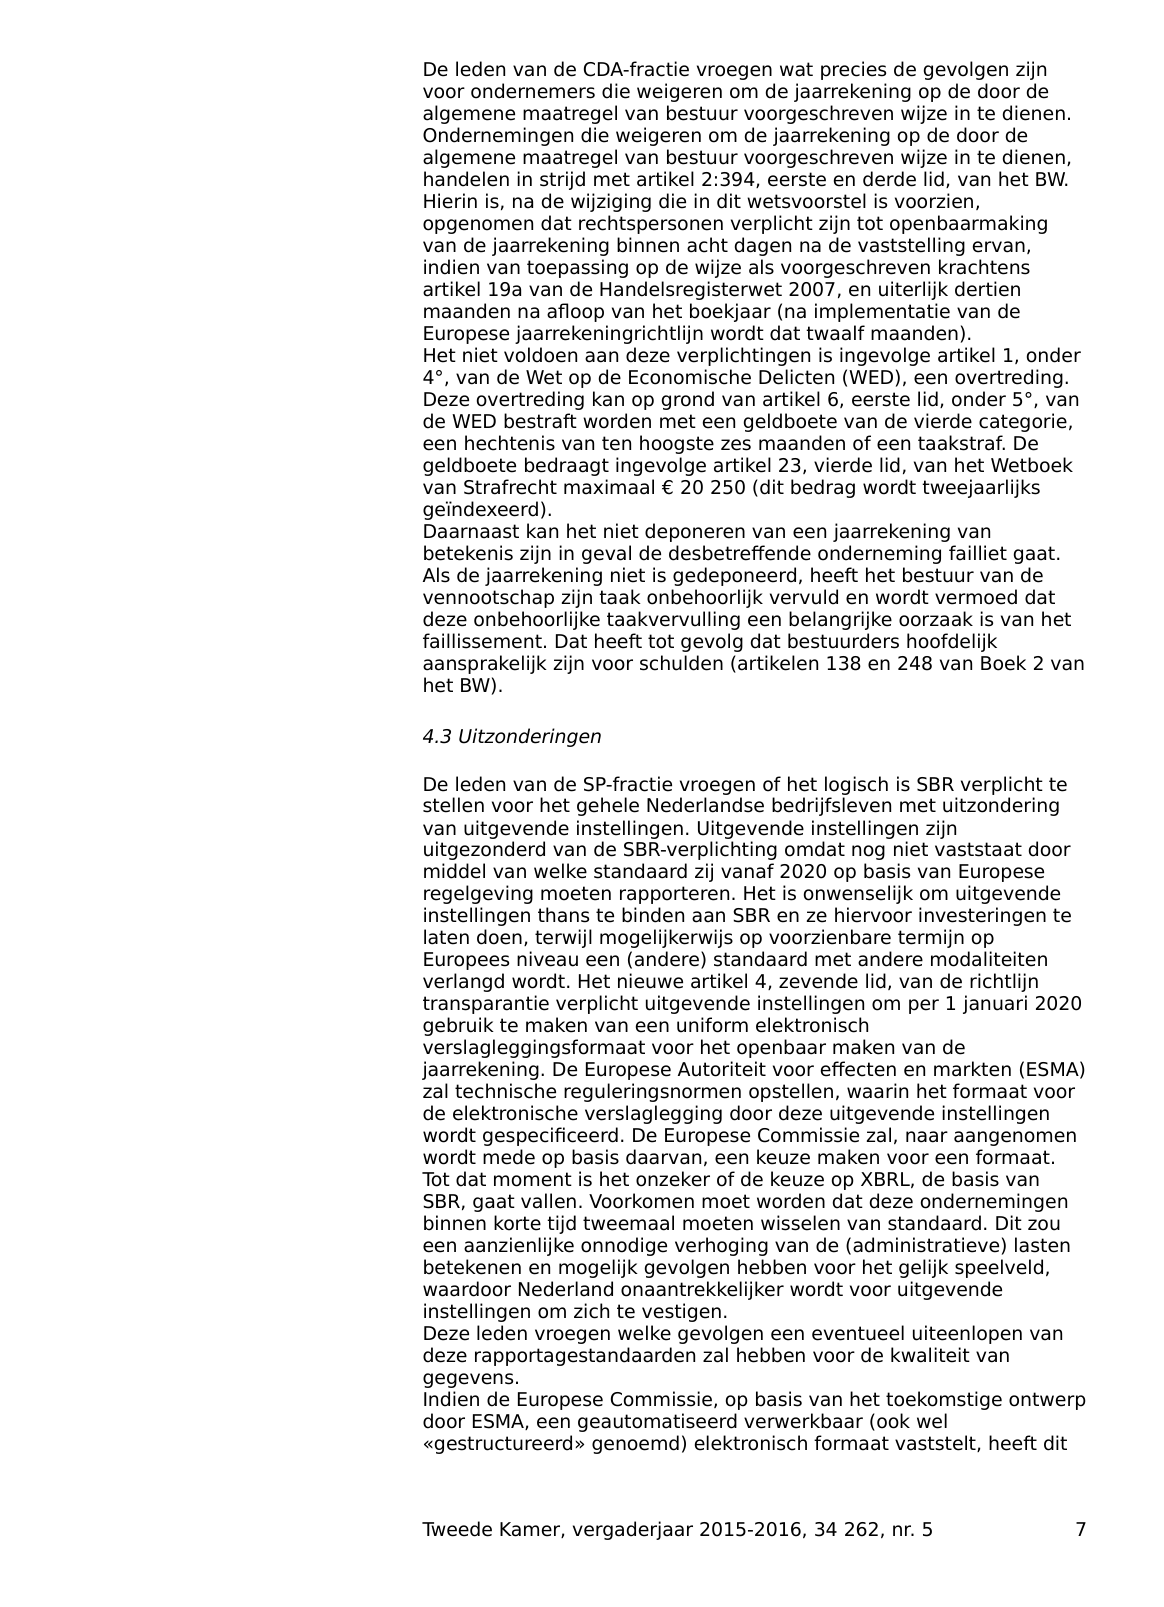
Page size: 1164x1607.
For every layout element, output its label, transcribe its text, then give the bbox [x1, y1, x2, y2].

text De leden van de SP-fractie vroegen of het logisch is SBR verplicht te stellen voor het gehele Nederlandse bedrijfsleven met uitzondering van uitgevende instellingen. Uitgevende instellingen zijn uitgezonderd van de SBR-verplichting omdat nog niet vaststaat door middel van welke standaard zij vanaf 2020 op basis van Europese regelgeving moeten rapporteren. Het is onwenselijk om uitgevende instellingen thans te binden aan SBR en ze hiervoor investeringen te laten doen, terwijl mogelijkerwijs op voorzienbare termijn op Europees niveau een (andere) standaard met andere modaliteiten verlangd wordt. Het nieuwe artikel 4, zevende lid, van de richtlijn transparantie verplicht uitgevende instellingen om per 1 januari 2020 gebruik te maken van een uniform elektronisch verslagleggingsformaat voor het openbaar maken van de jaarrekening. De Europese Autoriteit voor effecten en markten (ESMA) zal technische reguleringsnormen opstellen, waarin het formaat voor de elektronische verslaglegging door deze uitgevende instellingen wordt gespecificeerd. De Europese Commissie zal, naar aangenomen wordt mede op basis daarvan, een keuze maken voor een formaat. Tot dat moment is het onzeker of de keuze op XBRL, de basis van SBR, gaat vallen. Voorkomen moet worden dat deze ondernemingen binnen korte tijd tweemaal moeten wisselen van standaard. Dit zou een aanzienlijke onnodige verhoging van de (administratieve) lasten betekenen en mogelijk gevolgen hebben voor het gelijk speelveld, waardoor Nederland onaantrekkelijker wordt voor uitgevende instellingen om zich te vestigen. [422, 773, 1087, 1323]
text Deze leden vroegen welke gevolgen een eventueel uiteenlopen van deze rapportagestandaarden zal hebben voor de kwaliteit van gegevens. [422, 1323, 1087, 1389]
text Indien de Europese Commissie, op basis van het toekomstige ontwerp door ESMA, een geautomatiseerd verwerkbaar (ook wel «gestructureerd» genoemd) elektronisch formaat vaststelt, heeft dit [422, 1389, 1087, 1455]
text Ondernemingen die weigeren om de jaarrekening op de door de algemene maatregel van bestuur voorgeschreven wijze in te dienen, handelen in strijd met artikel 2:394, eerste en derde lid, van het BW. Hierin is, na de wijziging die in dit wetsvoorstel is voorzien, opgenomen dat rechtspersonen verplicht zijn tot openbaarmaking van de jaarrekening binnen acht dagen na de vaststelling ervan, indien van toepassing op de wijze als voorgeschreven krachtens artikel 19a van de Handelsregisterwet 2007, en uiterlijk dertien maanden na afloop van het boekjaar (na implementatie van de Europese jaarrekeningrichtlijn wordt dat twaalf maanden). [422, 125, 1087, 345]
text Daarnaast kan het niet deponeren van een jaarrekening van betekenis zijn in geval de desbetreffende onderneming failliet gaat. Als de jaarrekening niet is gedeponeerd, heeft het bestuur van de vennootschap zijn taak onbehoorlijk vervuld en wordt vermoed dat deze onbehoorlijke taakvervulling een belangrijke oorzaak is van het faillissement. Dat heeft tot gevolg dat bestuurders hoofdelijk aansprakelijk zijn voor schulden (artikelen 138 en 248 van Boek 2 van het BW). [422, 521, 1087, 696]
text Het niet voldoen aan deze verplichtingen is ingevolge artikel 1, onder 4°, van de Wet op de Economische Delicten (WED), een overtreding. Deze overtreding kan op grond van artikel 6, eerste lid, onder 5°, van de WED bestraft worden met een geldboete van de vierde categorie, een hechtenis van ten hoogste zes maanden of een taakstraf. De geldboete bedraagt ingevolge artikel 23, vierde lid, van het Wetboek van Strafrecht maximaal € 20 250 (dit bedrag wordt tweejaarlijks geïndexeerd). [422, 345, 1087, 521]
subtitle 4.3 Uitzonderingen [422, 726, 1087, 748]
text De leden van de CDA-fractie vroegen wat precies de gevolgen zijn voor ondernemers die weigeren om de jaarrekening op de door de algemene maatregel van bestuur voorgeschreven wijze in te dienen. [422, 59, 1087, 125]
